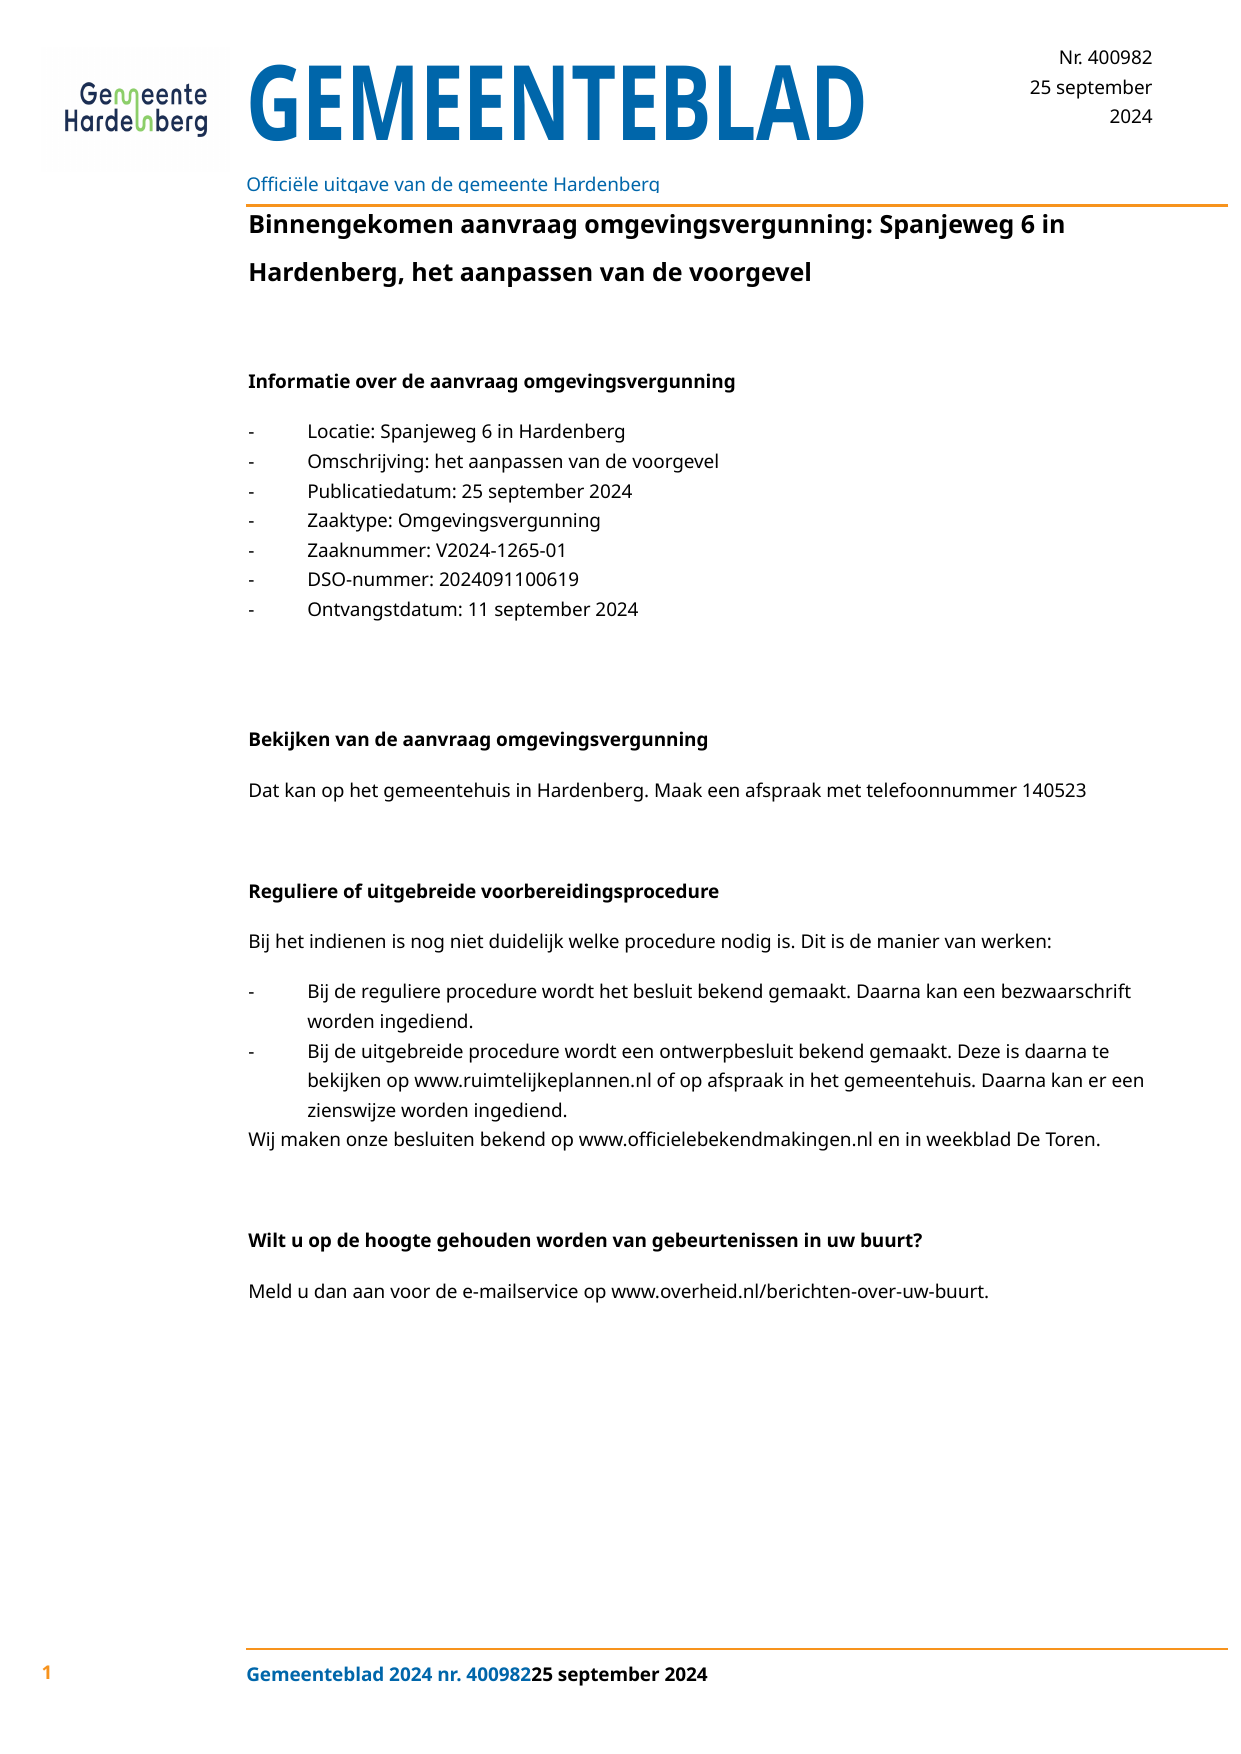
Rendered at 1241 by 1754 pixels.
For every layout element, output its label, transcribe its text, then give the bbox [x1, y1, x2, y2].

text Bij het indienen is nog niet duidelijk welke procedure nodig is. Dit is de manier van werken: [248, 928, 1152, 954]
list Omschrijving: het aanpassen van de voorgevel [248, 448, 1152, 474]
text Wij maken onze besluiten bekend op www.officielebekendmakingen.nl en in weekblad De Toren. [248, 1127, 1152, 1152]
list Bij de uitgebreide procedure wordt een ontwerpbesluit bekend gemaakt. Deze is daarna te bekijken op www.ruimtelijkeplannen.nl of op afspraak in het gemeentehuis. Daarna kan er een zienswijze worden ingediend. [248, 1038, 1152, 1123]
text Dat kan op het gemeentehuis in Hardenberg. Maak een afspraak met telefoonnummer 140523 [248, 777, 1152, 803]
list Locatie: Spanjeweg 6 in Hardenberg [248, 419, 1152, 444]
list Zaaknummer: V2024-1265-01 [248, 537, 1152, 563]
picture [41, 47, 231, 172]
text Bekijken van de aanvraag omgevingsvergunning [248, 727, 1152, 752]
list Ontvangstdatum: 11 september 2024 [248, 596, 1152, 622]
text Informatie over de aanvraag omgevingsvergunning [248, 368, 1152, 394]
text Reguliere of uitgebreide voorbereidingsprocedure [248, 878, 1152, 904]
list Publicatiedatum: 25 september 2024 [248, 478, 1152, 504]
text Meld u dan aan voor de e-mailservice op www.overheid.nl/berichten-over-uw-buurt. [248, 1278, 1152, 1304]
list Bij de reguliere procedure wordt het besluit bekend gemaakt. Daarna kan een bezwaarschrift worden ingediend. [248, 979, 1152, 1034]
list DSO-nummer: 2024091100619 [248, 567, 1152, 592]
text Binnengekomen aanvraag omgevingsvergunning: Spanjeweg 6 in Hardenberg, het aanpassen van de voorgevel [248, 207, 1152, 288]
text Wilt u op de hoogte gehouden worden van gebeurtenissen in uw buurt? [248, 1227, 1152, 1253]
list Zaaktype: Omgevingsvergunning [248, 507, 1152, 533]
